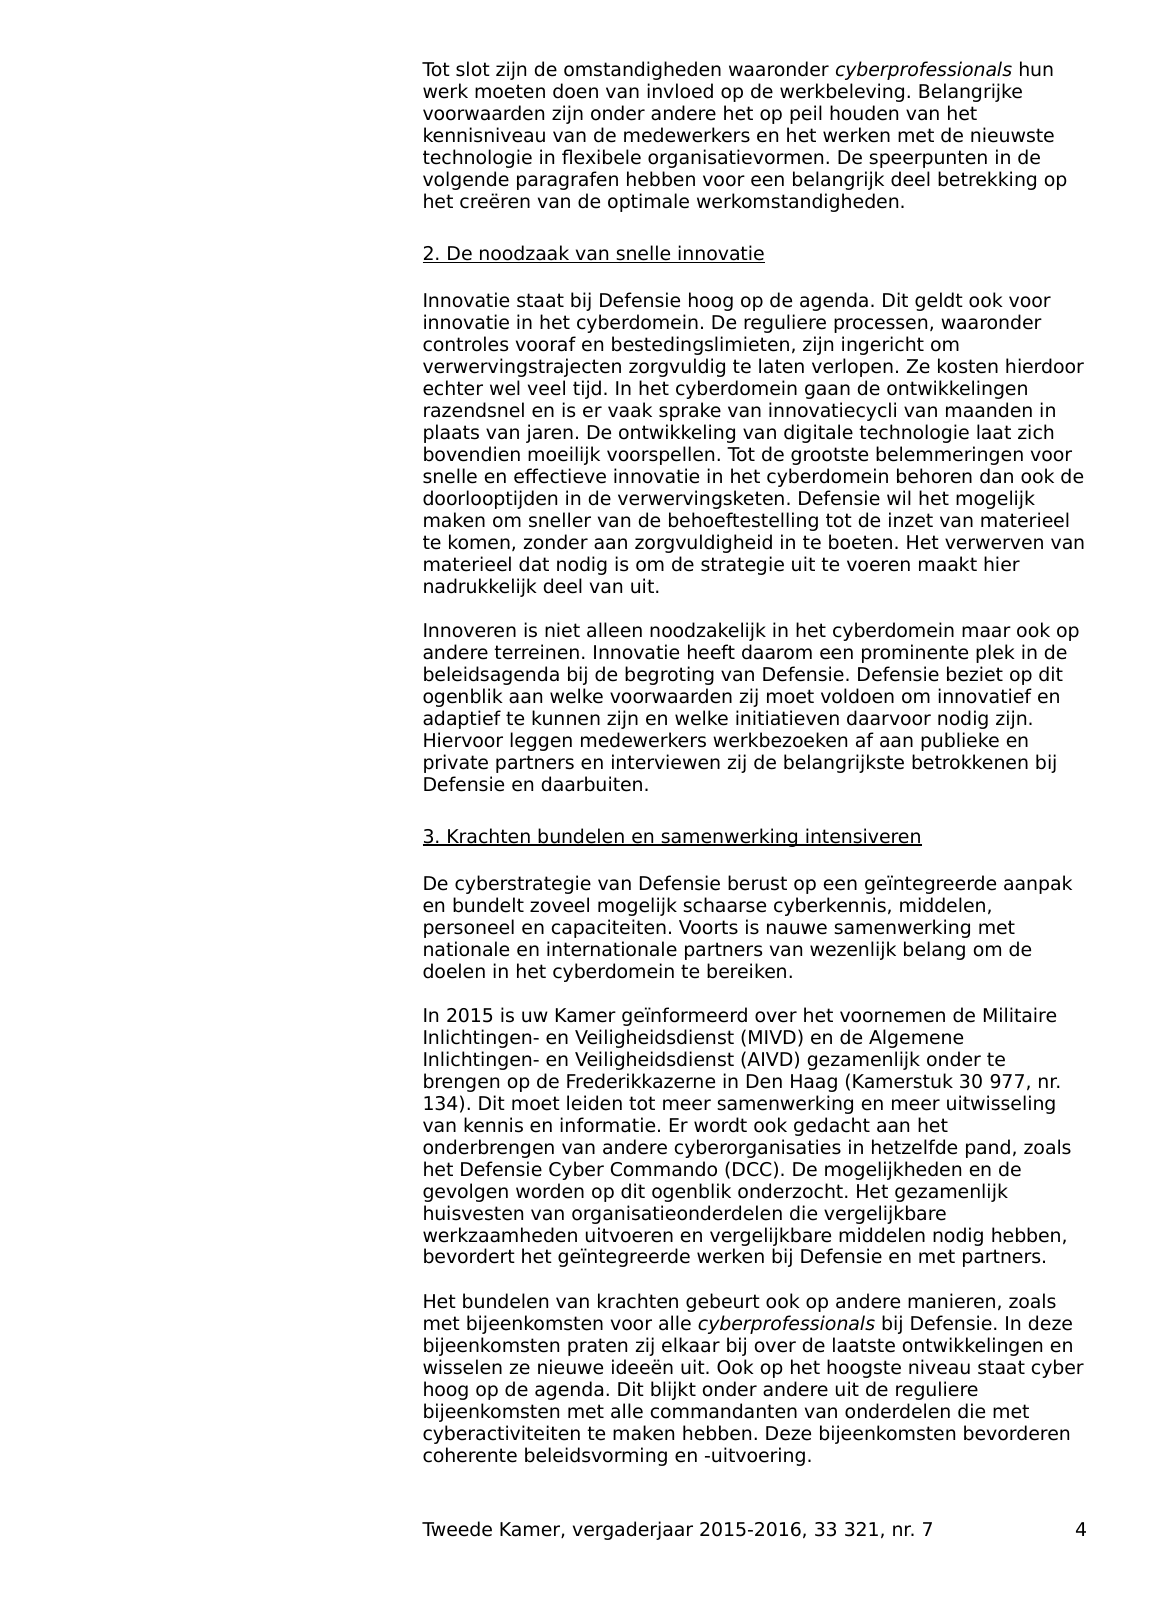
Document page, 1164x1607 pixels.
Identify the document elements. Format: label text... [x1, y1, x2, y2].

text Tot slot zijn de omstandigheden waaronder cyberprofessionals hun werk moeten doen van invloed op de werkbeleving. Belangrijke voorwaarden zijn onder andere het op peil houden van het kennisniveau van de medewerkers en het werken met de nieuwste technologie in flexibele organisatievormen. De speerpunten in de volgende paragrafen hebben voor een belangrijk deel betrekking op het creëren van de optimale werkomstandigheden. [422, 59, 1087, 213]
text Innovatie staat bij Defensie hoog op de agenda. Dit geldt ook voor innovatie in het cyberdomein. De reguliere processen, waaronder controles vooraf en bestedingslimieten, zijn ingericht om verwervingstrajecten zorgvuldig te laten verlopen. Ze kosten hierdoor echter wel veel tijd. In het cyberdomein gaan de ontwikkelingen razendsnel en is er vaak sprake van innovatiecycli van maanden in plaats van jaren. De ontwikkeling van digitale technologie laat zich bovendien moeilijk voorspellen. Tot de grootste belemmeringen voor snelle en effectieve innovatie in het cyberdomein behoren dan ook de doorlooptijden in de verwervingsketen. Defensie wil het mogelijk maken om sneller van de behoeftestelling tot de inzet van materieel te komen, zonder aan zorgvuldigheid in te boeten. Het verwerven van materieel dat nodig is om de strategie uit te voeren maakt hier nadrukkelijk deel van uit. [422, 290, 1087, 598]
subtitle 2. De noodzaak van snelle innovatie [422, 243, 1087, 265]
subtitle 3. Krachten bundelen en samenwerking intensiveren [422, 826, 1087, 848]
text De cyberstrategie van Defensie berust op een geïntegreerde aanpak en bundelt zoveel mogelijk schaarse cyberkennis, middelen, personeel en capaciteiten. Voorts is nauwe samenwerking met nationale en internationale partners van wezenlijk belang om de doelen in het cyberdomein te bereiken. [422, 873, 1087, 982]
text Innoveren is niet alleen noodzakelijk in het cyberdomein maar ook op andere terreinen. Innovatie heeft daarom een prominente plek in de beleidsagenda bij de begroting van Defensie. Defensie beziet op dit ogenblik aan welke voorwaarden zij moet voldoen om innovatief en adaptief te kunnen zijn en welke initiatieven daarvoor nodig zijn. Hiervoor leggen medewerkers werkbezoeken af aan publieke en private partners en interviewen zij de belangrijkste betrokkenen bij Defensie en daarbuiten. [422, 620, 1087, 796]
text In 2015 is uw Kamer geïnformeerd over het voornemen de Militaire Inlichtingen- en Veiligheidsdienst (MIVD) en de Algemene Inlichtingen- en Veiligheidsdienst (AIVD) gezamenlijk onder te brengen op de Frederikkazerne in Den Haag (Kamerstuk 30 977, nr. 134). Dit moet leiden tot meer samenwerking en meer uitwisseling van kennis en informatie. Er wordt ook gedacht aan het onderbrengen van andere cyberorganisaties in hetzelfde pand, zoals het Defensie Cyber Commando (DCC). De mogelijkheden en de gevolgen worden op dit ogenblik onderzocht. Het gezamenlijk huisvesten van organisatieonderdelen die vergelijkbare werkzaamheden uitvoeren en vergelijkbare middelen nodig hebben, bevordert het geïntegreerde werken bij Defensie en met partners. [422, 1005, 1087, 1268]
text Het bundelen van krachten gebeurt ook op andere manieren, zoals met bijeenkomsten voor alle cyberprofessionals bij Defensie. In deze bijeenkomsten praten zij elkaar bij over de laatste ontwikkelingen en wisselen ze nieuwe ideeën uit. Ook op het hoogste niveau staat cyber hoog op de agenda. Dit blijkt onder andere uit de reguliere bijeenkomsten met alle commandanten van onderdelen die met cyberactiviteiten te maken hebben. Deze bijeenkomsten bevorderen coherente beleidsvorming en -uitvoering. [422, 1291, 1087, 1466]
